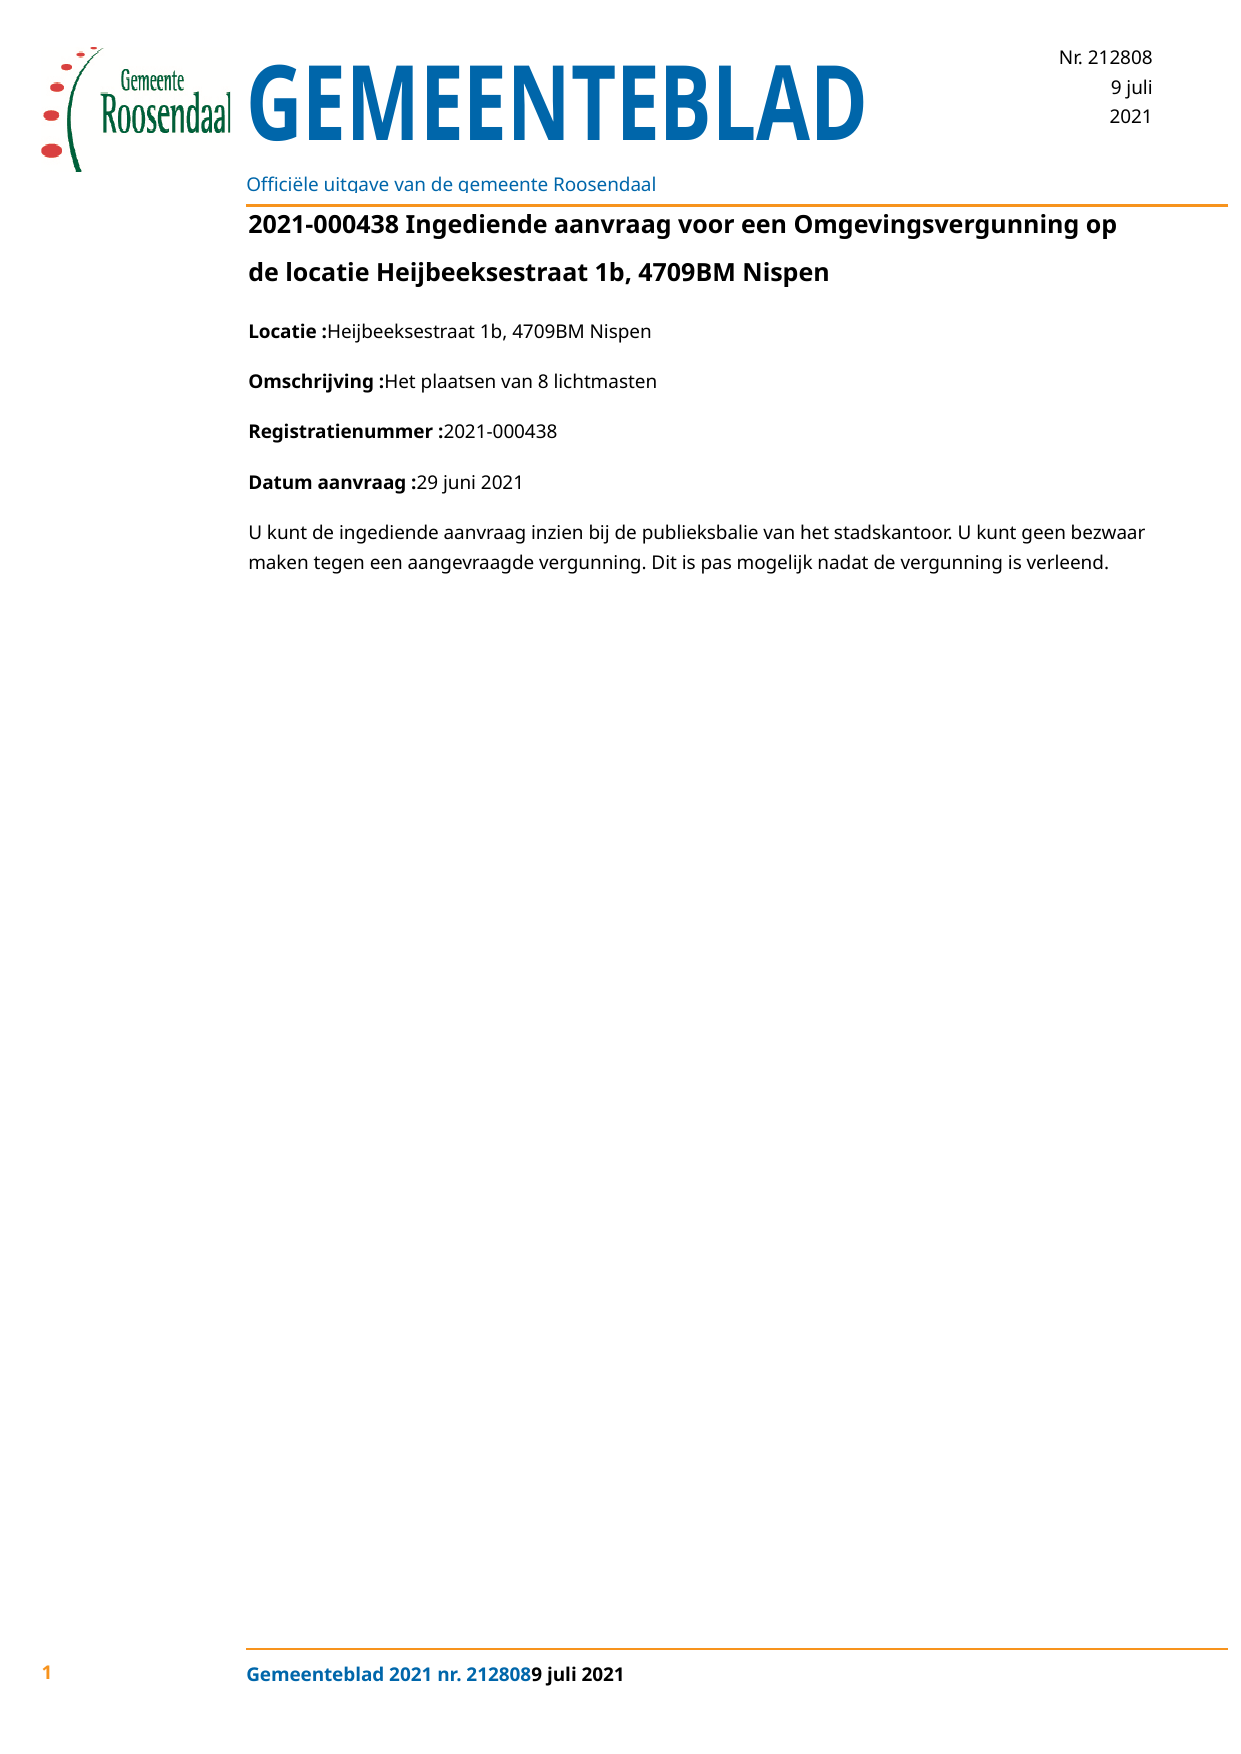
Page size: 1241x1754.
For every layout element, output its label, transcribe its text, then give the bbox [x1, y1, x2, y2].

text Omschrijving :Het plaatsen van 8 lichtmasten [248, 368, 1152, 394]
text Locatie :Heijbeeksestraat 1b, 4709BM Nispen [248, 318, 1152, 344]
text 2021-000438 Ingediende aanvraag voor een Omgevingsvergunning op de locatie Heijbeeksestraat 1b, 4709BM Nispen [248, 207, 1152, 288]
text Datum aanvraag :29 juni 2021 [248, 469, 1152, 495]
text U kunt de ingediende aanvraag inzien bij de publieksbalie van het stadskantoor. U kunt geen bezwaar maken tegen een aangevraagde vergunning. Dit is pas mogelijk nadat de vergunning is verleend. [248, 519, 1152, 575]
text Registratienummer :2021-000438 [248, 419, 1152, 444]
picture [41, 47, 231, 172]
